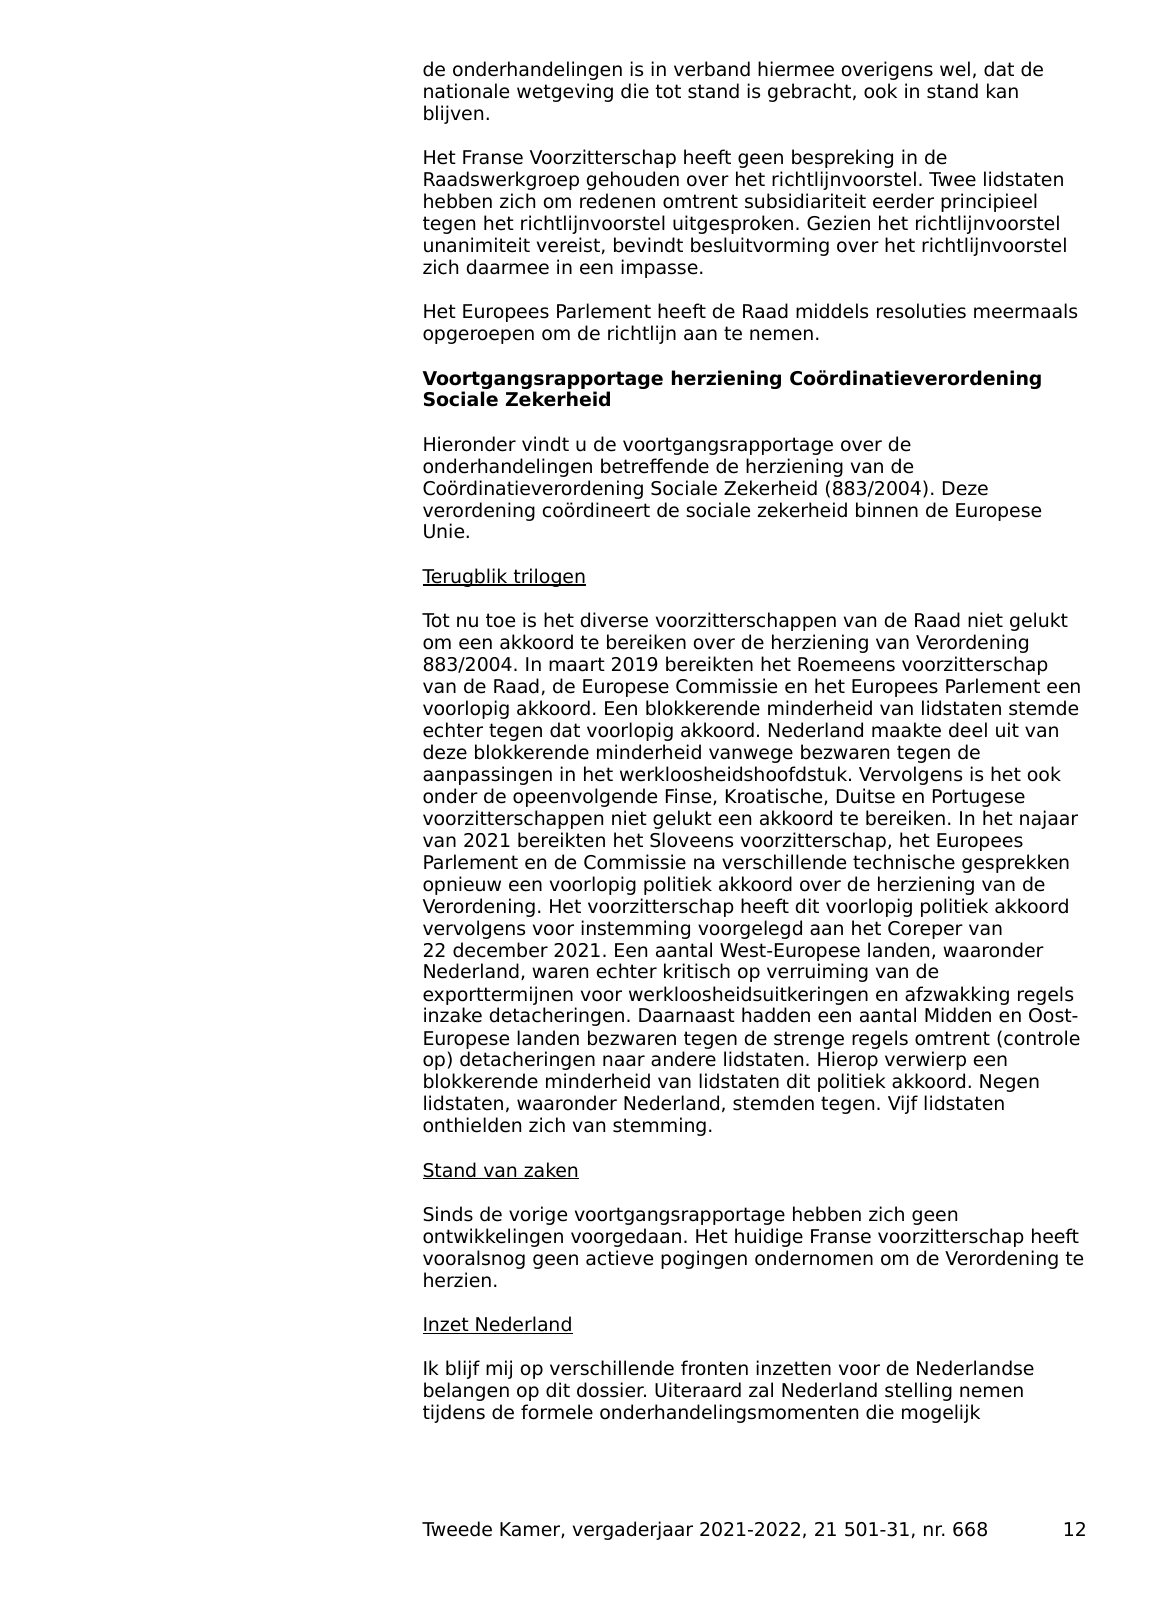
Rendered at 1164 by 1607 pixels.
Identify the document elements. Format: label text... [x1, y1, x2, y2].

subtitle Voortgangsrapportage herziening Coördinatieverordening Sociale Zekerheid [422, 367, 1087, 411]
text Het Franse Voorzitterschap heeft geen bespreking in de Raadswerkgroep gehouden over het richtlijnvoorstel. Twee lidstaten hebben zich om redenen omtrent subsidiariteit eerder principieel tegen het richtlijnvoorstel uitgesproken. Gezien het richtlijnvoorstel unanimiteit vereist, bevindt besluitvorming over het richtlijnvoorstel zich daarmee in een impasse. [422, 147, 1087, 279]
text Ik blijf mij op verschillende fronten inzetten voor de Nederlandse belangen op dit dossier. Uiteraard zal Nederland stelling nemen tijdens de formele onderhandelingsmomenten die mogelijk [422, 1358, 1087, 1424]
text Tot nu toe is het diverse voorzitterschappen van de Raad niet gelukt om een akkoord te bereiken over de herziening van Verordening 883/2004. In maart 2019 bereikten het Roemeens voorzitterschap van de Raad, de Europese Commissie en het Europees Parlement een voorlopig akkoord. Een blokkerende minderheid van lidstaten stemde echter tegen dat voorlopig akkoord. Nederland maakte deel uit van deze blokkerende minderheid vanwege bezwaren tegen de aanpassingen in het werkloosheidshoofdstuk. Vervolgens is het ook onder de opeenvolgende Finse, Kroatische, Duitse en Portugese voorzitterschappen niet gelukt een akkoord te bereiken. In het najaar van 2021 bereikten het Sloveens voorzitterschap, het Europees Parlement en de Commissie na verschillende technische gesprekken opnieuw een voorlopig politiek akkoord over de herziening van de Verordening. Het voorzitterschap heeft dit voorlopig politiek akkoord vervolgens voor instemming voorgelegd aan het Coreper van 22 december 2021. Een aantal West-Europese landen, waaronder Nederland, waren echter kritisch op verruiming van de exporttermijnen voor werkloosheidsuitkeringen en afzwakking regels inzake detacheringen. Daarnaast hadden een aantal Midden en Oost-Europese landen bezwaren tegen de strenge regels omtrent (controle op) detacheringen naar andere lidstaten. Hierop verwierp een blokkerende minderheid van lidstaten dit politiek akkoord. Negen lidstaten, waaronder Nederland, stemden tegen. Vijf lidstaten onthielden zich van stemming. [422, 610, 1087, 1137]
text Sinds de vorige voortgangsrapportage hebben zich geen ontwikkelingen voorgedaan. Het huidige Franse voorzitterschap heeft vooralsnog geen actieve pogingen ondernomen om de Verordening te herzien. [422, 1204, 1087, 1292]
text Hieronder vindt u de voortgangsrapportage over de onderhandelingen betreffende de herziening van de Coördinatieverordening Sociale Zekerheid (883/2004). Deze verordening coördineert de sociale zekerheid binnen de Europese Unie. [422, 433, 1087, 543]
text de onderhandelingen is in verband hiermee overigens wel, dat de nationale wetgeving die tot stand is gebracht, ook in stand kan blijven. [422, 59, 1087, 125]
text Het Europees Parlement heeft de Raad middels resoluties meermaals opgeroepen om de richtlijn aan te nemen. [422, 301, 1087, 345]
subtitle Terugblik trilogen [422, 566, 1087, 588]
subtitle Stand van zaken [422, 1159, 1087, 1181]
subtitle Inzet Nederland [422, 1314, 1087, 1336]
